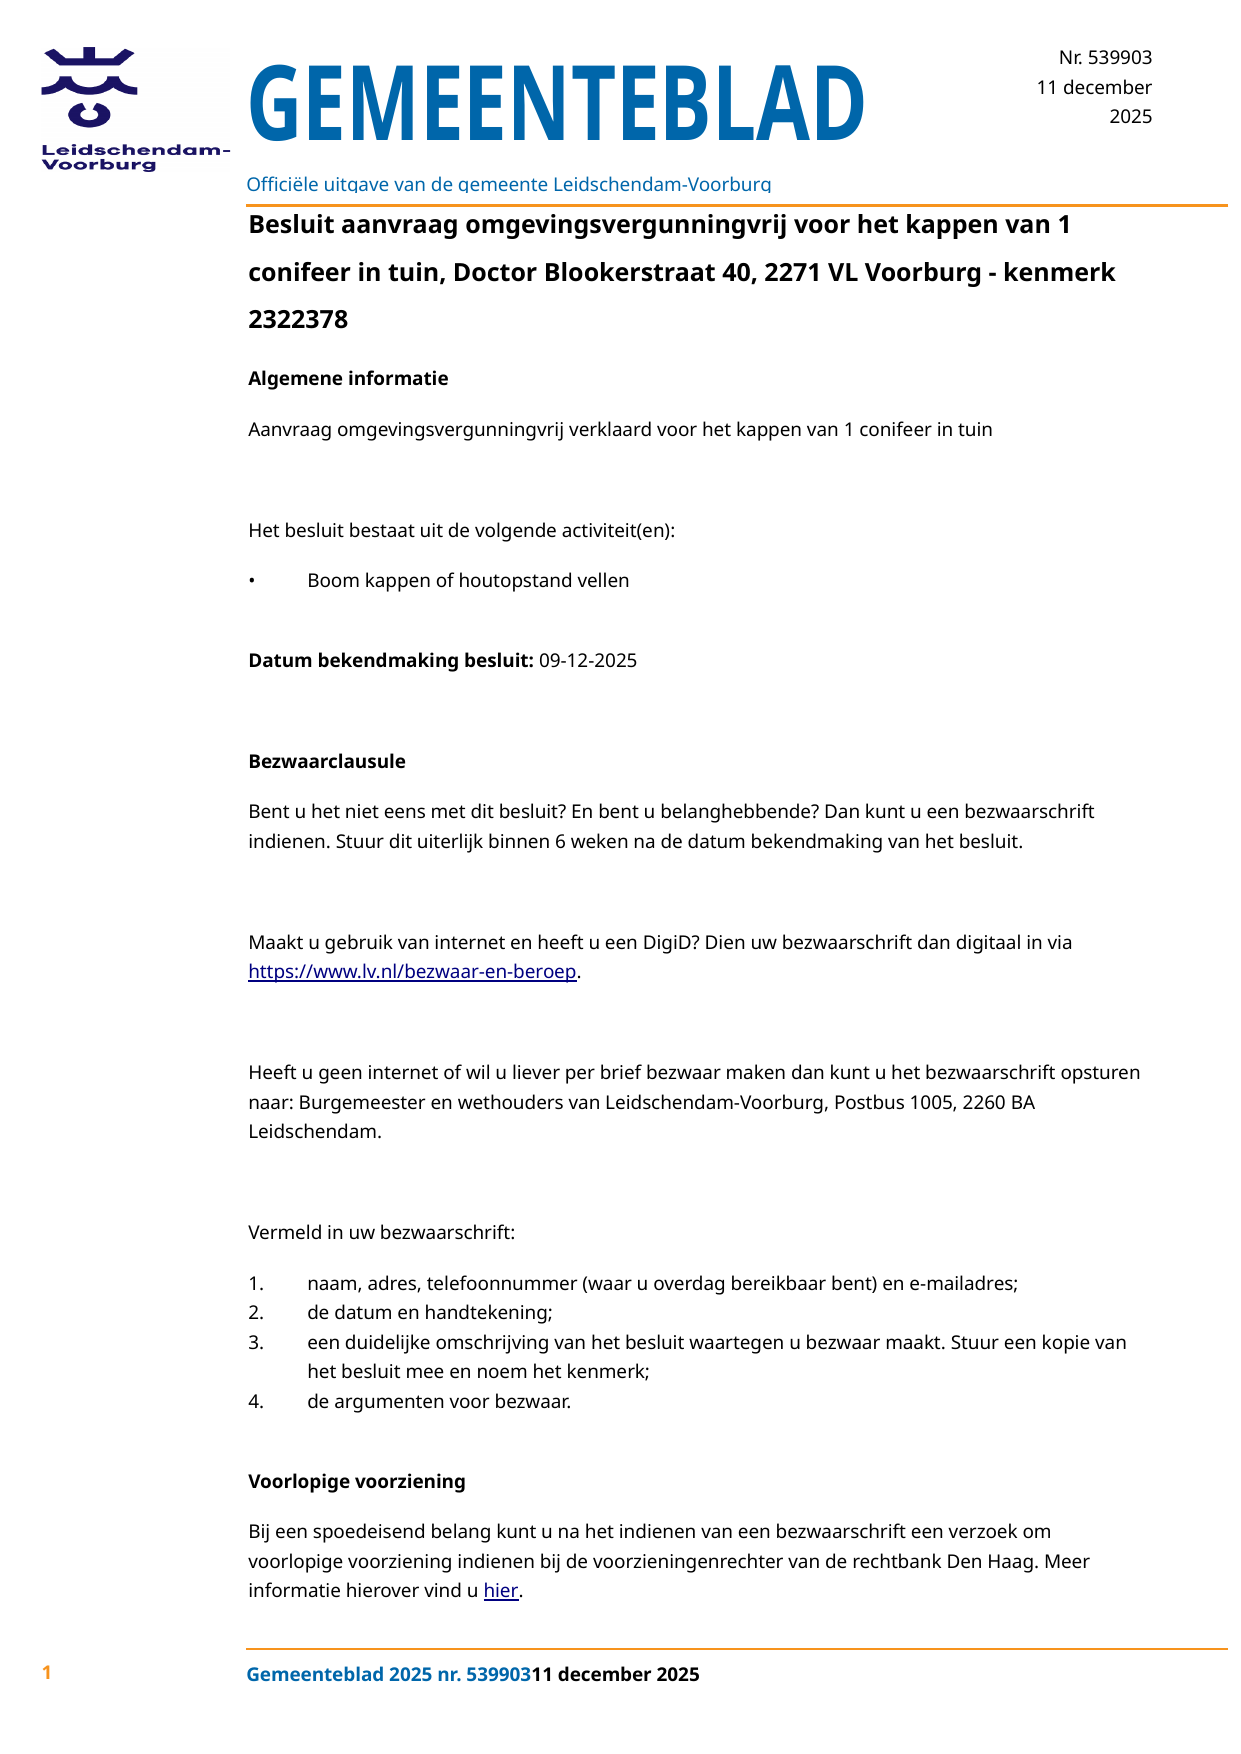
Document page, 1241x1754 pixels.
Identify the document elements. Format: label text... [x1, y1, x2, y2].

list een duidelijke omschrijving van het besluit waartegen u bezwaar maakt. Stuur een kopie van het besluit mee en noem het kenmerk; [248, 1329, 1152, 1384]
text Bij een spoedeisend belang kunt u na het indienen van een bezwaarschrift een verzoek om voorlopige voorziening indienen bij de voorzieningenrechter van de rechtbank Den Haag. Meer informatie hierover vind u hier. [248, 1518, 1152, 1603]
text Vermeld in uw bezwaarschrift: [248, 1219, 1152, 1245]
text Besluit aanvraag omgevingsvergunningvrij voor het kappen van 1 conifeer in tuin, Doctor Blookerstraat 40, 2271 VL Voorburg - kenmerk 2322378 [248, 207, 1152, 336]
text Maakt u gebruik van internet en heeft u een DigiD? Dien uw bezwaarschrift dan digitaal in via https://www.lv.nl/bezwaar-en-beroep. [248, 929, 1152, 984]
text Heeft u geen internet of wil u liever per brief bezwaar maken dan kunt u het bezwaarschrift opsturen naar: Burgemeester en wethouders van Leidschendam-Voorburg, Postbus 1005, 2260 BA Leidschendam. [248, 1059, 1152, 1144]
text Het besluit bestaat uit de volgende activiteit(en): [248, 517, 1152, 542]
list de datum en handtekening; [248, 1299, 1152, 1325]
text Aanvraag omgevingsvergunningvrij verklaard voor het kappen van 1 conifeer in tuin [248, 416, 1152, 442]
text Algemene informatie [248, 366, 1152, 391]
picture [41, 47, 231, 172]
text Bent u het niet eens met dit besluit? En bent u belanghebbende? Dan kunt u een bezwaarschrift indienen. Stuur dit uiterlijk binnen 6 weken na de datum bekendmaking van het besluit. [248, 798, 1152, 854]
text Datum bekendmaking besluit: 09-12-2025 [248, 647, 1152, 673]
text Voorlopige voorziening [248, 1468, 1152, 1494]
list de argumenten voor bezwaar. [248, 1388, 1152, 1414]
list naam, adres, telefoonnummer (waar u overdag bereikbaar bent) en e-mailadres; [248, 1270, 1152, 1295]
text Bezwaarclausule [248, 748, 1152, 774]
list Boom kappen of houtopstand vellen [248, 567, 1152, 593]
